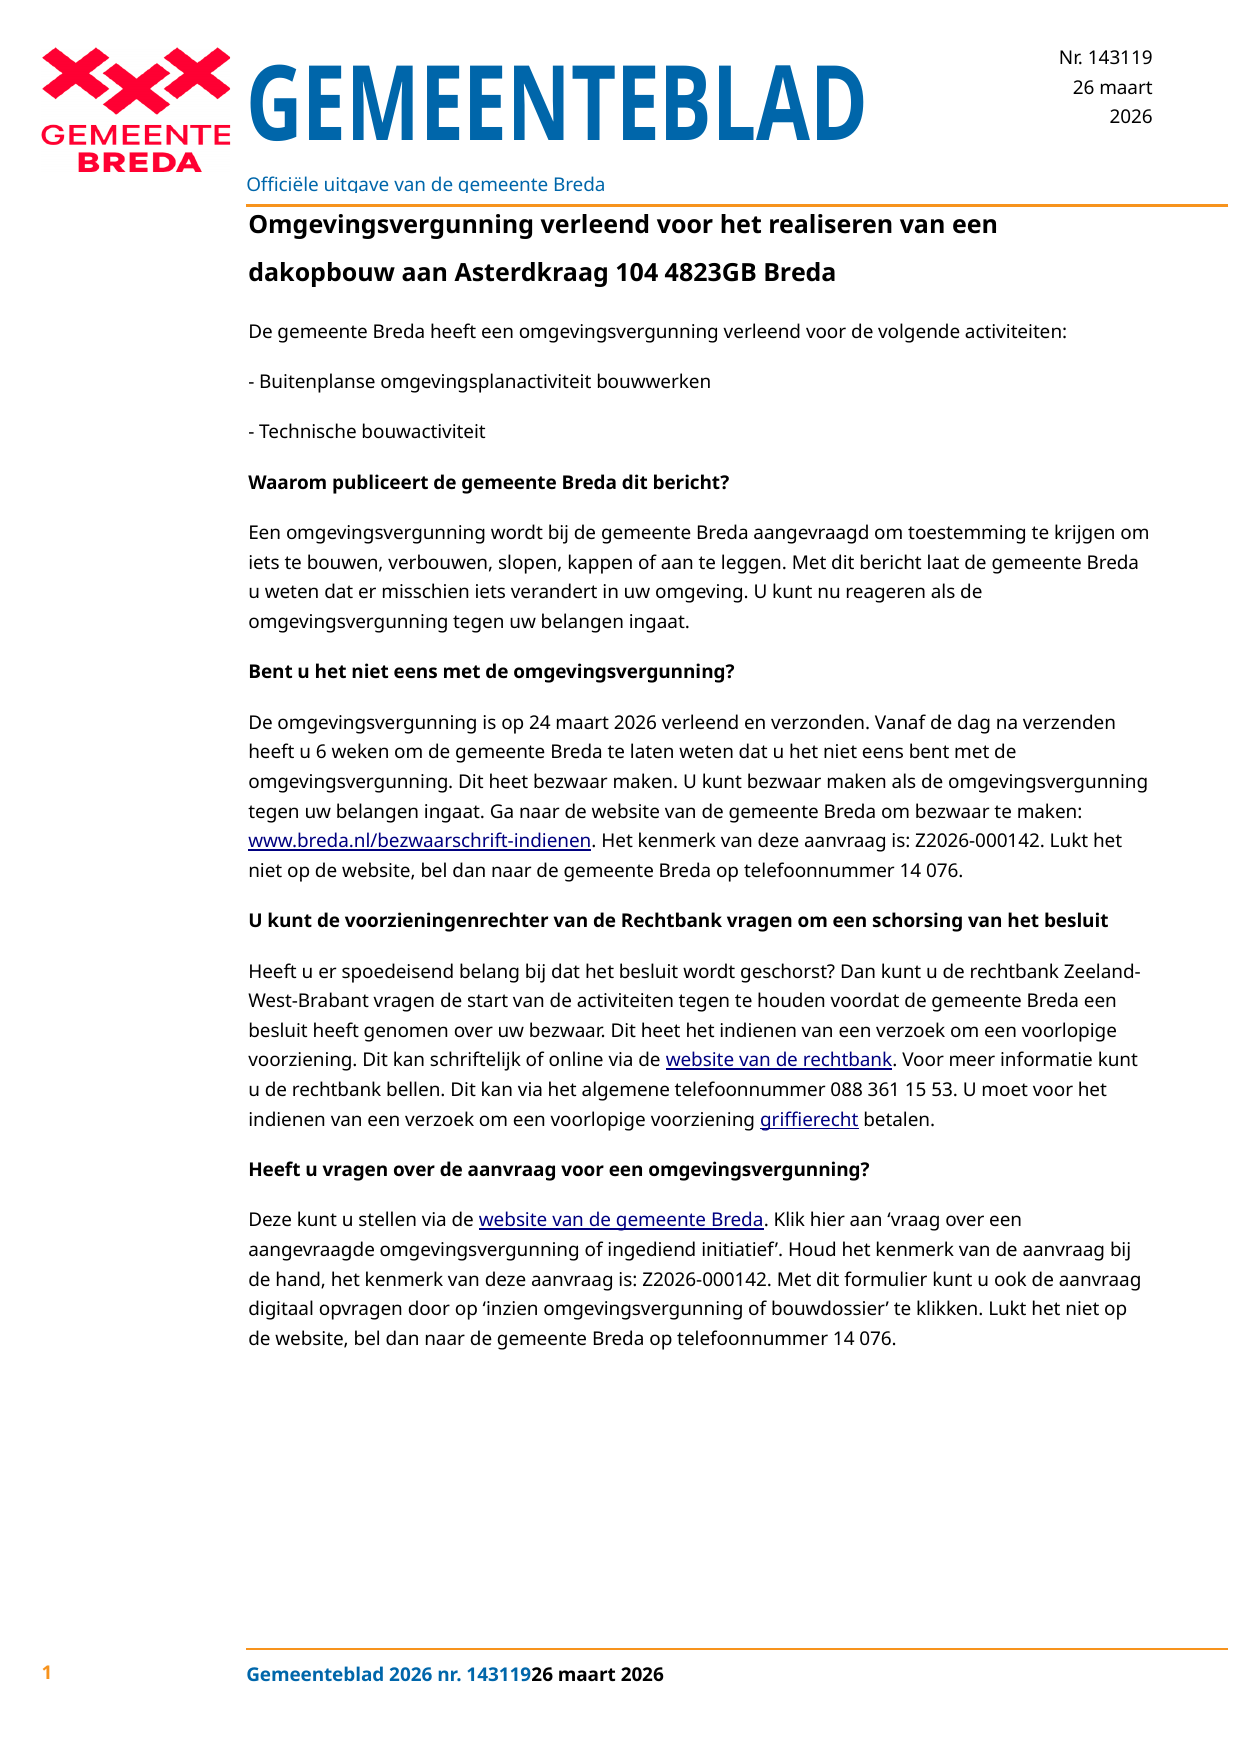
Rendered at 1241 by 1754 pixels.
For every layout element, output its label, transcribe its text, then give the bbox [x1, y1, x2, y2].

text Heeft u vragen over de aanvraag voor een omgevingsvergunning? [248, 1156, 1152, 1182]
text - Technische bouwactiviteit [248, 419, 1152, 444]
text De gemeente Breda heeft een omgevingsvergunning verleend voor de volgende activiteiten: [248, 318, 1152, 344]
text Deze kunt u stellen via de website van de gemeente Breda. Klik hier aan ‘vraag over een aangevraagde omgevingsvergunning of ingediend initiatief’. Houd het kenmerk van de aanvraag bij de hand, het kenmerk van deze aanvraag is: Z2026-000142. Met dit formulier kunt u ook de aanvraag digitaal opvragen door op ‘inzien omgevingsvergunning of bouwdossier’ te klikken. Lukt het niet op de website, bel dan naar de gemeente Breda op telefoonnummer 14 076. [248, 1207, 1152, 1351]
text U kunt de voorzieningenrechter van de Rechtbank vragen om een schorsing van het besluit [248, 907, 1152, 933]
text Een omgevingsvergunning wordt bij de gemeente Breda aangevraagd om toestemming te krijgen om iets te bouwen, verbouwen, slopen, kappen of aan te leggen. Met dit bericht laat de gemeente Breda u weten dat er misschien iets verandert in uw omgeving. U kunt nu reageren als de omgevingsvergunning tegen uw belangen ingaat. [248, 519, 1152, 634]
text Bent u het niet eens met de omgevingsvergunning? [248, 659, 1152, 684]
text De omgevingsvergunning is op 24 maart 2026 verleend en verzonden. Vanaf de dag na verzenden heeft u 6 weken om de gemeente Breda te laten weten dat u het niet eens bent met de omgevingsvergunning. Dit heet bezwaar maken. U kunt bezwaar maken als de omgevingsvergunning tegen uw belangen ingaat. Ga naar de website van de gemeente Breda om bezwaar te maken: www.breda.nl/bezwaarschrift-indienen. Het kenmerk van deze aanvraag is: Z2026-000142. Lukt het niet op de website, bel dan naar de gemeente Breda op telefoonnummer 14 076. [248, 709, 1152, 883]
text - Buitenplanse omgevingsplanactiviteit bouwwerken [248, 368, 1152, 394]
text Waarom publiceert de gemeente Breda dit bericht? [248, 469, 1152, 495]
picture [41, 47, 231, 172]
text Heeft u er spoedeisend belang bij dat het besluit wordt geschorst? Dan kunt u de rechtbank Zeeland-West-Brabant vragen de start van de activiteiten tegen te houden voordat de gemeente Breda een besluit heeft genomen over uw bezwaar. Dit heet het indienen van een verzoek om een voorlopige voorziening. Dit kan schriftelijk of online via de website van de rechtbank. Voor meer informatie kunt u de rechtbank bellen. Dit kan via het algemene telefoonnummer 088 361 15 53. U moet voor het indienen van een verzoek om een voorlopige voorziening griffierecht betalen. [248, 958, 1152, 1132]
text Omgevingsvergunning verleend voor het realiseren van een dakopbouw aan Asterdkraag 104 4823GB Breda [248, 207, 1152, 288]
